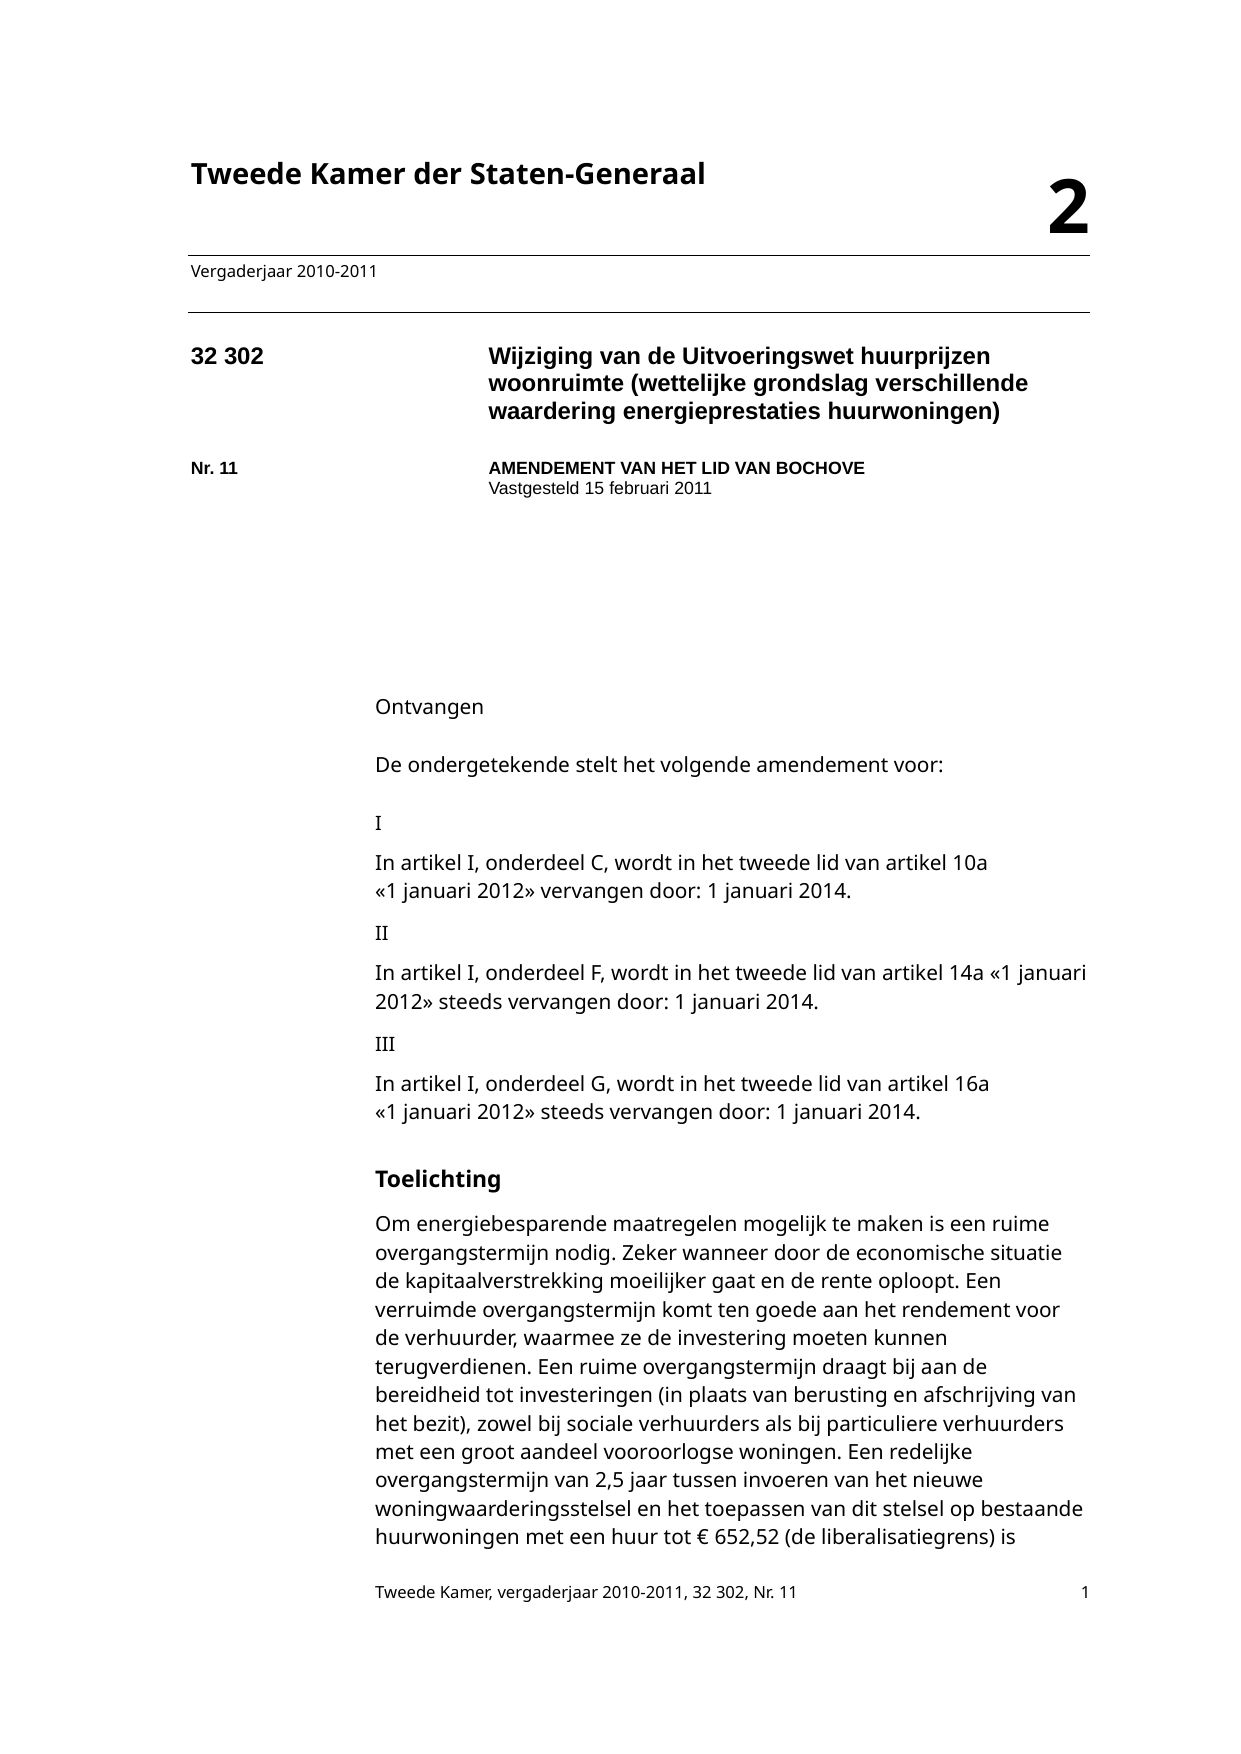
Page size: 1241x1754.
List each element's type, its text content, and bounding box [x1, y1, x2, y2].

text II [375, 919, 1090, 947]
text In artikel I, onderdeel G, wordt in het tweede lid van artikel 16a «1 januari 2012» steeds vervangen door: 1 januari 2014. [375, 1069, 1090, 1126]
table_header Tweede Kamer der Staten-Generaal [188, 150, 909, 255]
table_cell Wijziging van de Uitvoeringswet huurprijzen woonruimte (wettelijke grondslag verschillende waardering energieprestaties huurwoningen) [485, 339, 1090, 454]
table_cell Vergaderjaar 2010-2011 [188, 256, 485, 312]
text In artikel I, onderdeel C, wordt in het tweede lid van artikel 10a «1 januari 2012» vervangen door: 1 januari 2014. [375, 848, 1090, 904]
text In artikel I, onderdeel F, wordt in het tweede lid van artikel 14a «1 januari 2012» steeds vervangen door: 1 januari 2014. [375, 958, 1090, 1015]
table_cell [485, 313, 1090, 339]
text I [375, 809, 1090, 836]
table_cell 32 302 [188, 339, 485, 454]
table_header 2 [910, 150, 1090, 255]
text Ontvangen [375, 692, 1090, 721]
text De ondergetekende stelt het volgende amendement voor: [375, 751, 1090, 779]
table_cell [188, 313, 485, 339]
text III [375, 1030, 1090, 1057]
table_cell [485, 256, 1090, 312]
table_cell AMENDEMENT VAN HET LID VAN BOCHOVE Vastgesteld 15 februari 2011 [485, 455, 1090, 573]
text Om energiebesparende maatregelen mogelijk te maken is een ruime overgangstermijn nodig. Zeker wanneer door de economische situatie de kapitaalverstrekking moeilijker gaat en de rente oploopt. Een verruimde overgangstermijn komt ten goede aan het rendement voor de verhuurder, waarmee ze de investering moeten kunnen terugverdienen. Een ruime overgangstermijn draagt bij aan de bereidheid tot investeringen (in plaats van berusting en afschrijving van het bezit), zowel bij sociale verhuurders als bij particuliere verhuurders met een groot aandeel vooroorlogse woningen. Een redelijke overgangstermijn van 2,5 jaar tussen invoeren van het nieuwe woningwaarderingsstelsel en het toepassen van dit stelsel op bestaande huurwoningen met een huur tot € 652,52 (de liberalisatiegrens) is [375, 1209, 1090, 1551]
table_cell Nr. 11 [188, 455, 485, 573]
subtitle Toelichting [375, 1163, 1090, 1194]
